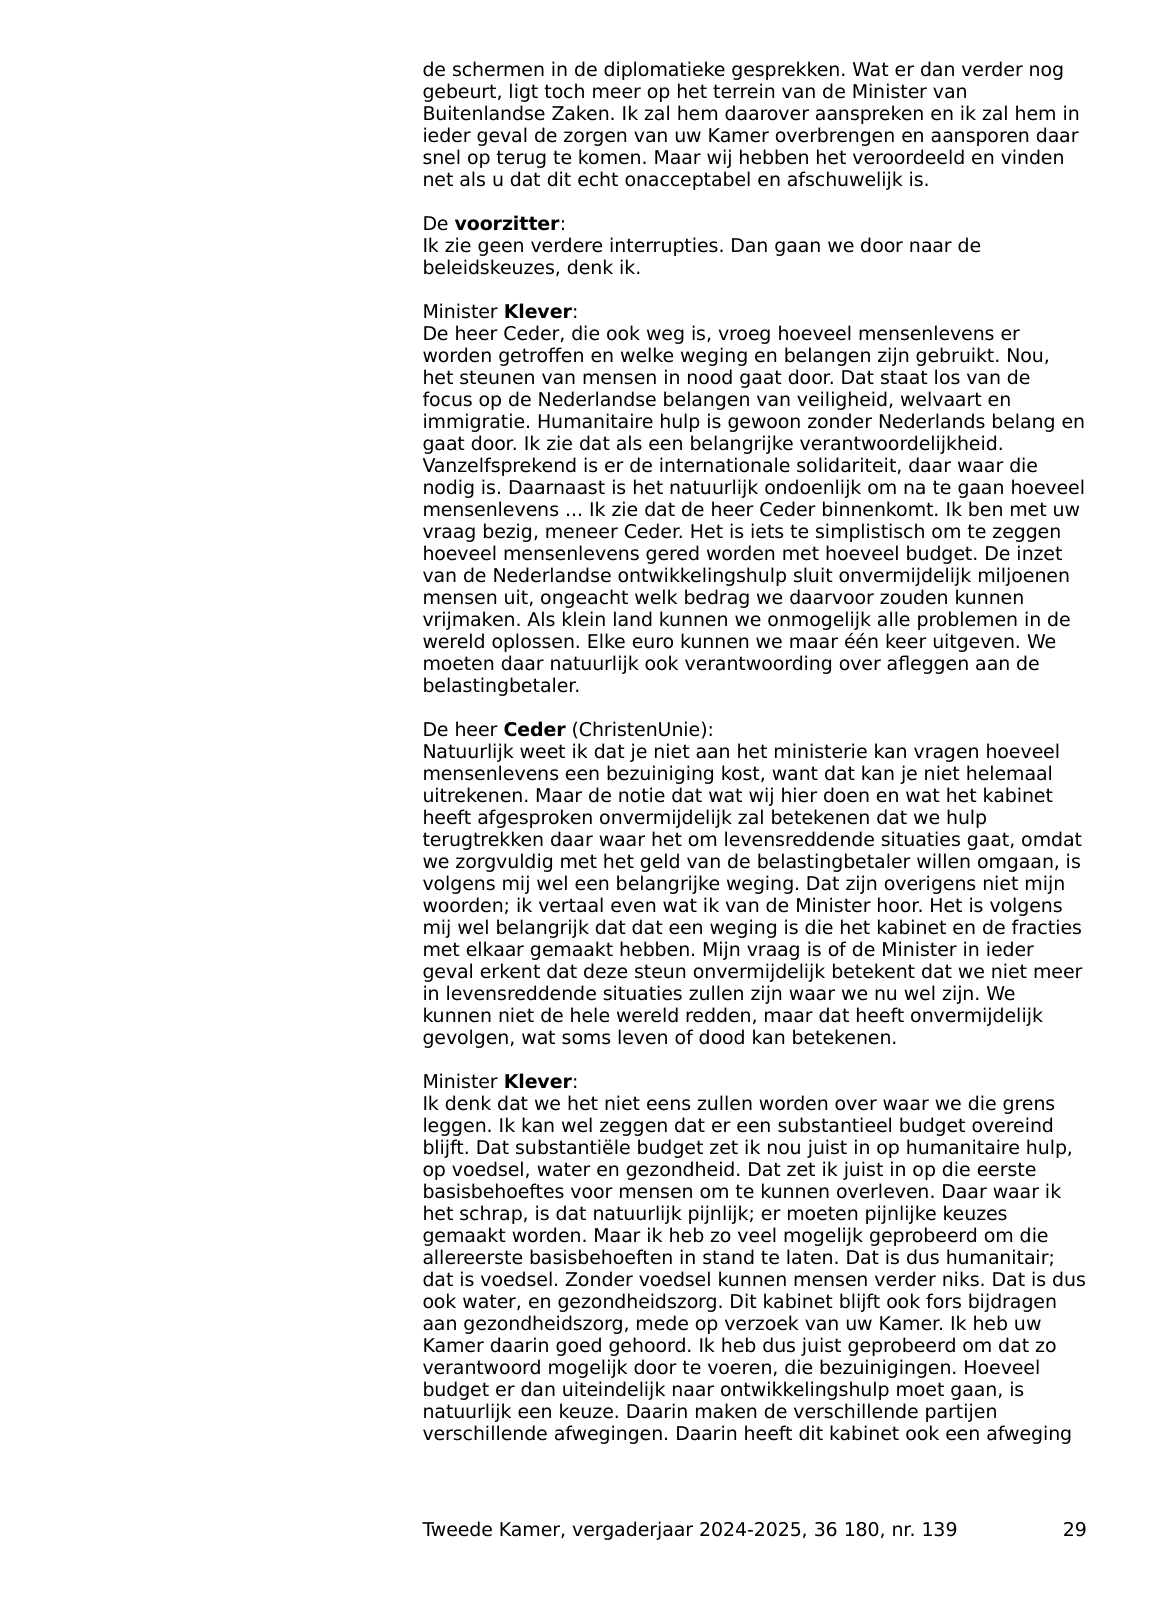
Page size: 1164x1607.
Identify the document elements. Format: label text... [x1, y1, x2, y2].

text Ik zie geen verdere interrupties. Dan gaan we door naar de beleidskeuzes, denk ik. [422, 235, 1087, 279]
text de schermen in de diplomatieke gesprekken. Wat er dan verder nog gebeurt, ligt toch meer op het terrein van de Minister van Buitenlandse Zaken. Ik zal hem daarover aanspreken en ik zal hem in ieder geval de zorgen van uw Kamer overbrengen en aansporen daar snel op terug te komen. Maar wij hebben het veroordeeld en vinden net als u dat dit echt onacceptabel en afschuwelijk is. [422, 59, 1087, 191]
text Minister Klever: [422, 301, 1087, 323]
text Ik denk dat we het niet eens zullen worden over waar we die grens leggen. Ik kan wel zeggen dat er een substantieel budget overeind blijft. Dat substantiële budget zet ik nou juist in op humanitaire hulp, op voedsel, water en gezondheid. Dat zet ik juist in op die eerste basisbehoeftes voor mensen om te kunnen overleven. Daar waar ik het schrap, is dat natuurlijk pijnlijk; er moeten pijnlijke keuzes gemaakt worden. Maar ik heb zo veel mogelijk geprobeerd om die allereerste basisbehoeften in stand te laten. Dat is dus humanitair; dat is voedsel. Zonder voedsel kunnen mensen verder niks. Dat is dus ook water, en gezondheidszorg. Dit kabinet blijft ook fors bijdragen aan gezondheidszorg, mede op verzoek van uw Kamer. Ik heb uw Kamer daarin goed gehoord. Ik heb dus juist geprobeerd om dat zo verantwoord mogelijk door te voeren, die bezuinigingen. Hoeveel budget er dan uiteindelijk naar ontwikkelingshulp moet gaan, is natuurlijk een keuze. Daarin maken de verschillende partijen verschillende afwegingen. Daarin heeft dit kabinet ook een afweging [422, 1093, 1087, 1444]
text Minister Klever: [422, 1071, 1087, 1093]
text De heer Ceder, die ook weg is, vroeg hoeveel mensenlevens er worden getroffen en welke weging en belangen zijn gebruikt. Nou, het steunen van mensen in nood gaat door. Dat staat los van de focus op de Nederlandse belangen van veiligheid, welvaart en immigratie. Humanitaire hulp is gewoon zonder Nederlands belang en gaat door. Ik zie dat als een belangrijke verantwoordelijkheid. Vanzelfsprekend is er de internationale solidariteit, daar waar die nodig is. Daarnaast is het natuurlijk ondoenlijk om na te gaan hoeveel mensenlevens ... Ik zie dat de heer Ceder binnenkomt. Ik ben met uw vraag bezig, meneer Ceder. Het is iets te simplistisch om te zeggen hoeveel mensenlevens gered worden met hoeveel budget. De inzet van de Nederlandse ontwikkelingshulp sluit onvermijdelijk miljoenen mensen uit, ongeacht welk bedrag we daarvoor zouden kunnen vrijmaken. Als klein land kunnen we onmogelijk alle problemen in de wereld oplossen. Elke euro kunnen we maar één keer uitgeven. We moeten daar natuurlijk ook verantwoording over afleggen aan de belastingbetaler. [422, 323, 1087, 697]
text De heer Ceder (ChristenUnie): [422, 719, 1087, 741]
text Natuurlijk weet ik dat je niet aan het ministerie kan vragen hoeveel mensenlevens een bezuiniging kost, want dat kan je niet helemaal uitrekenen. Maar de notie dat wat wij hier doen en wat het kabinet heeft afgesproken onvermijdelijk zal betekenen dat we hulp terugtrekken daar waar het om levensreddende situaties gaat, omdat we zorgvuldig met het geld van de belastingbetaler willen omgaan, is volgens mij wel een belangrijke weging. Dat zijn overigens niet mijn woorden; ik vertaal even wat ik van de Minister hoor. Het is volgens mij wel belangrijk dat dat een weging is die het kabinet en de fracties met elkaar gemaakt hebben. Mijn vraag is of de Minister in ieder geval erkent dat deze steun onvermijdelijk betekent dat we niet meer in levensreddende situaties zullen zijn waar we nu wel zijn. We kunnen niet de hele wereld redden, maar dat heeft onvermijdelijk gevolgen, wat soms leven of dood kan betekenen. [422, 741, 1087, 1049]
text De voorzitter: [422, 213, 1087, 235]
